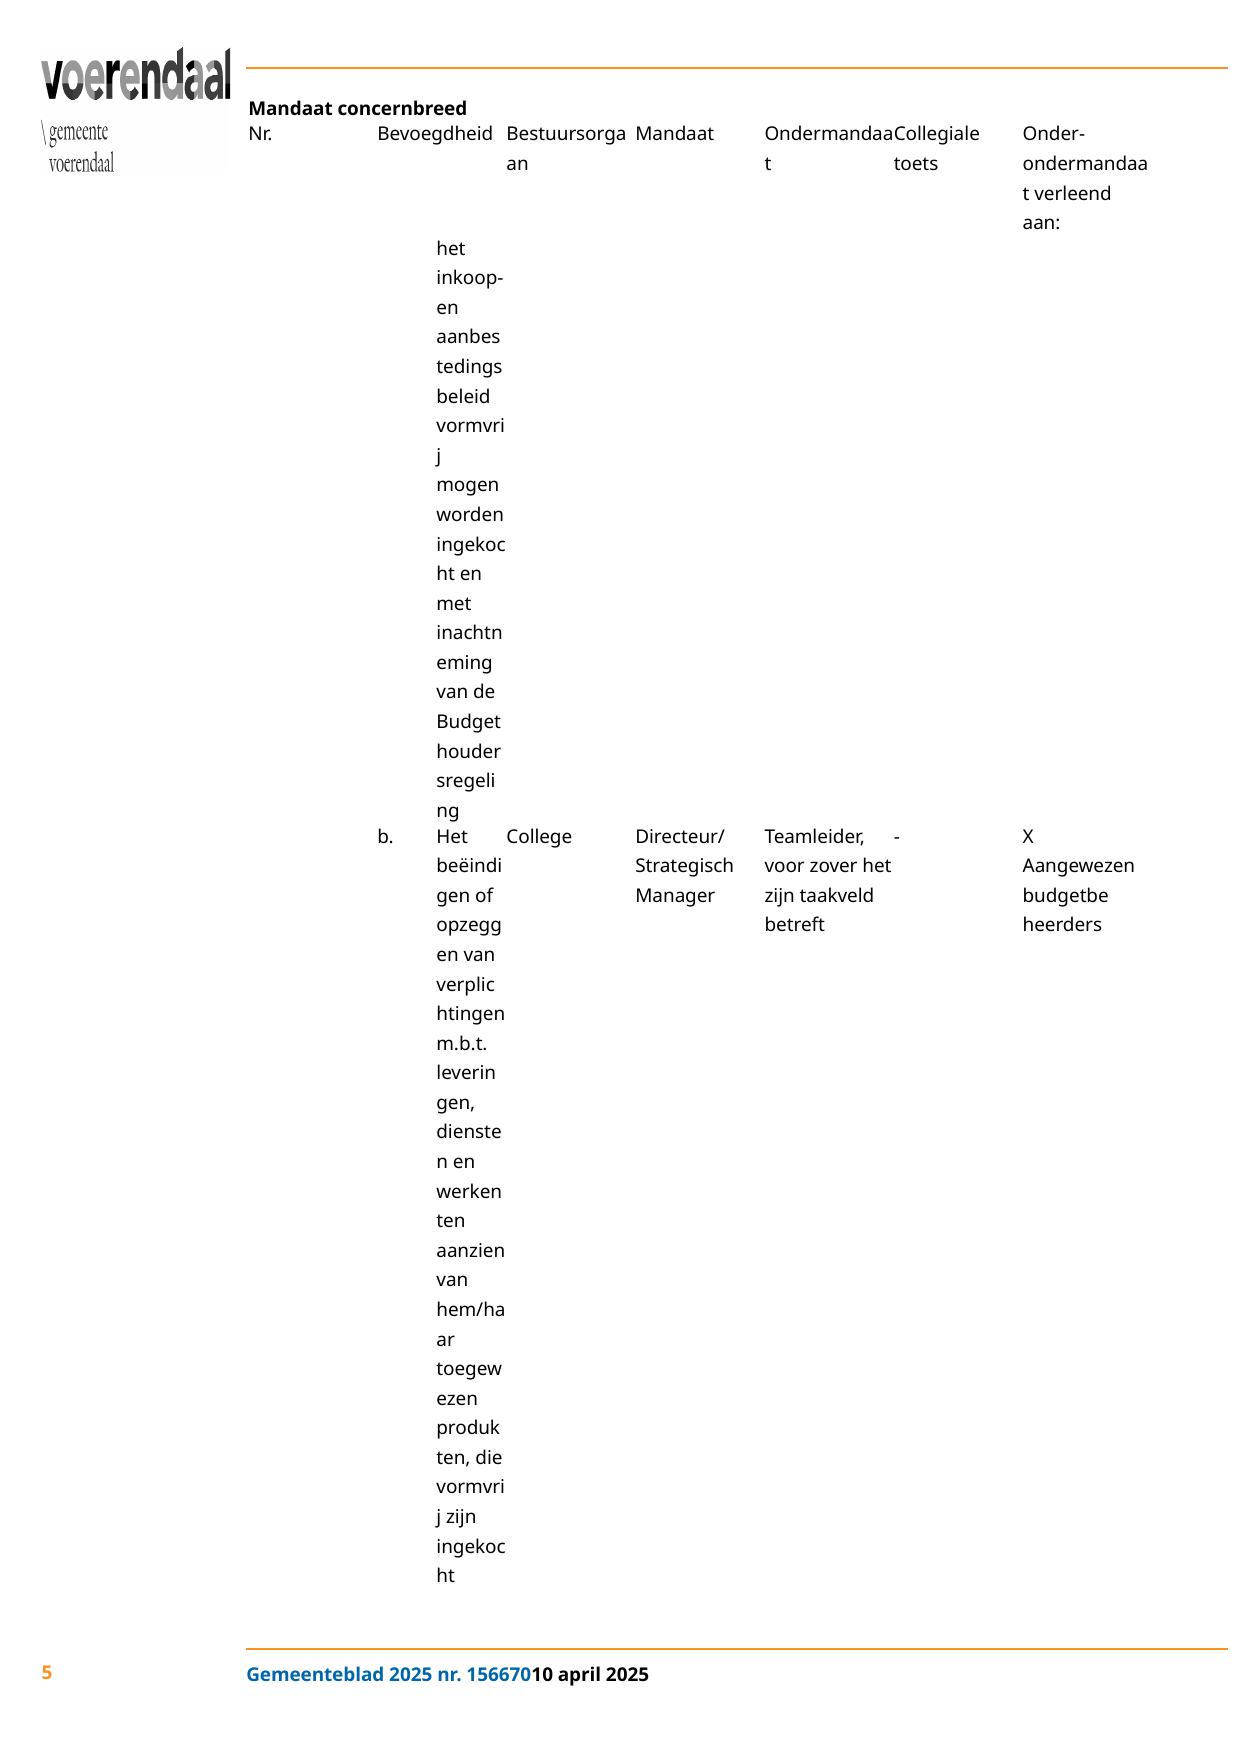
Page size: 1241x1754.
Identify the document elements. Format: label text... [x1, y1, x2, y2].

table_cell [764, 235, 893, 823]
table_cell Nr. [248, 121, 377, 235]
table_cell - [894, 235, 1022, 823]
table_header [894, 95, 1152, 121]
table_cell [1023, 235, 1152, 823]
table_cell Directeur/ Strategisch Manager [635, 823, 764, 1588]
table_cell Bevoegdheid [377, 121, 506, 235]
table_cell Teamleider, voor zover het zijn taakveld betreft [764, 823, 893, 1588]
picture [41, 47, 231, 172]
table_cell Collegiale toets [894, 121, 1022, 235]
table_cell [506, 235, 635, 823]
table_cell X Aangewezen budgetbe heerders [1023, 823, 1152, 1588]
table_cell College [506, 823, 635, 1588]
table_cell Het beëindigen of opzeggen van verplichtingen m.b.t. leveringen, diensten en werken ten aanzien van hem/haar toegewezen produkten, die vormvrij zijn ingekocht [377, 823, 506, 1588]
table_header [764, 95, 893, 121]
table_cell [248, 823, 377, 1588]
table_cell - [894, 823, 1022, 1588]
table_cell [248, 235, 377, 823]
table_header Mandaat concernbreed [248, 95, 764, 121]
table_cell het inkoop- en aanbestedingsbeleid vormvrij mogen worden ingekocht en met inachtneming van de Budgethoudersregeling [377, 235, 506, 823]
table_cell Ondermandaat [764, 121, 893, 235]
table_cell Bestuursorgaan [506, 121, 635, 235]
table_cell [635, 235, 764, 823]
table_cell Mandaat [635, 121, 764, 235]
table_cell Onder-ondermandaat verleend aan: [1023, 121, 1152, 235]
